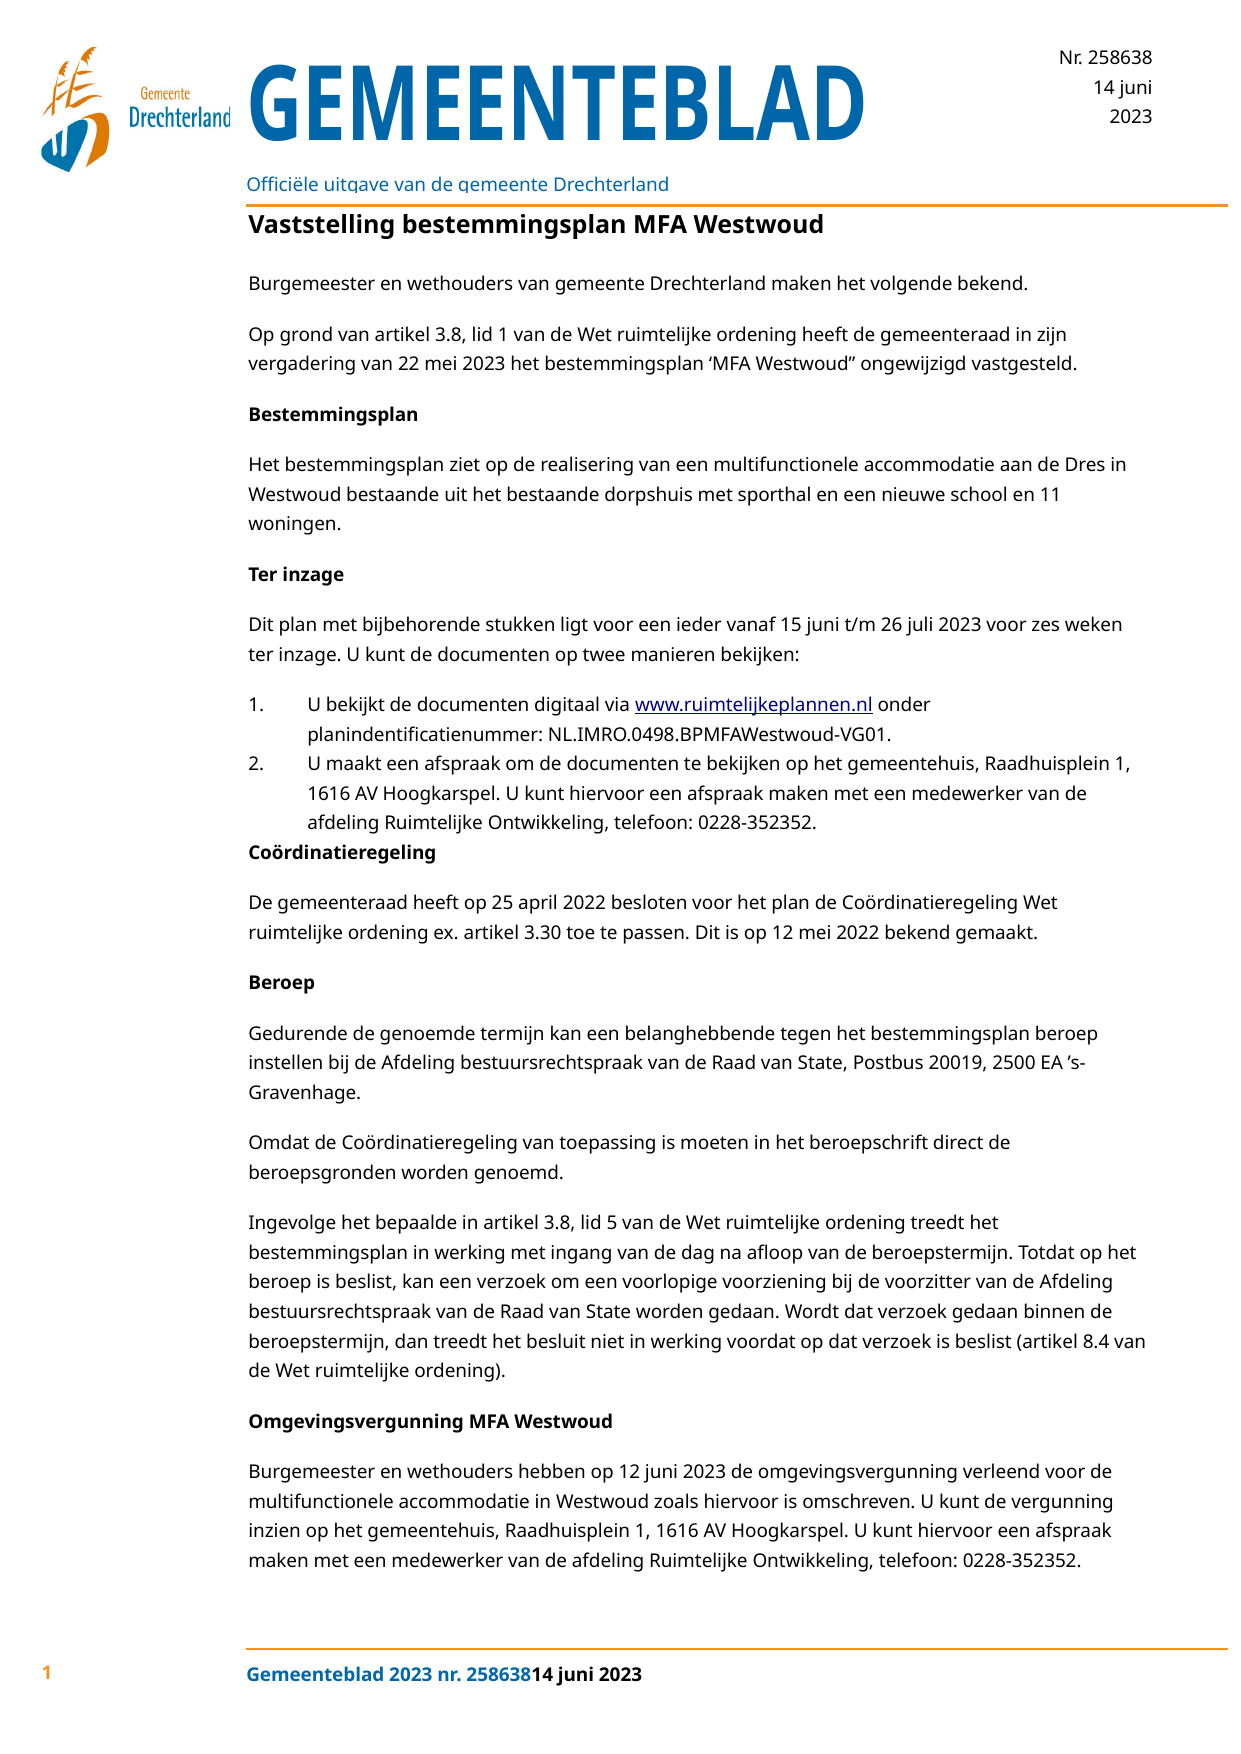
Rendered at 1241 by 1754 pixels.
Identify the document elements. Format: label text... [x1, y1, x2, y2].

text Burgemeester en wethouders hebben op 12 juni 2023 de omgevingsvergunning verleend voor de multifunctionele accommodatie in Westwoud zoals hiervoor is omschreven. U kunt de vergunning inzien op het gemeentehuis, Raadhuisplein 1, 1616 AV Hoogkarspel. U kunt hiervoor een afspraak maken met een medewerker van de afdeling Ruimtelijke Ontwikkeling, telefoon: 0228-352352. [248, 1458, 1152, 1573]
picture [41, 158, 64, 172]
text Dit plan met bijbehorende stukken ligt voor een ieder vanaf 15 juni t/m 26 juli 2023 voor zes weken ter inzage. U kunt de documenten op twee manieren bekijken: [248, 611, 1152, 666]
text Gedurende de genoemde termijn kan een belanghebbende tegen het bestemmingsplan beroep instellen bij de Afdeling bestuursrechtspraak van de Raad van State, Postbus 20019, 2500 EA ’s-Gravenhage. [248, 1020, 1152, 1105]
text Op grond van artikel 3.8, lid 1 van de Wet ruimtelijke ordening heeft de gemeenteraad in zijn vergadering van 22 mei 2023 het bestemmingsplan ‘MFA Westwoud” ongewijzigd vastgesteld. [248, 321, 1152, 376]
text Coördinatieregeling [248, 839, 1152, 865]
picture [226, 115, 231, 124]
picture [41, 47, 231, 172]
text Omgevingsvergunning MFA Westwoud [248, 1408, 1152, 1433]
text Burgemeester en wethouders van gemeente Drechterland maken het volgende bekend. [248, 270, 1152, 296]
text Vaststelling bestemmingsplan MFA Westwoud [248, 207, 1152, 241]
list U maakt een afspraak om de documenten te bekijken op het gemeentehuis, Raadhuisplein 1, 1616 AV Hoogkarspel. U kunt hiervoor een afspraak maken met een medewerker van de afdeling Ruimtelijke Ontwikkeling, telefoon: 0228-352352. [248, 750, 1152, 835]
text De gemeenteraad heeft op 25 april 2022 besloten voor het plan de Coördinatieregeling Wet ruimtelijke ordening ex. artikel 3.30 toe te passen. Dit is op 12 mei 2022 bekend gemaakt. [248, 889, 1152, 945]
text Ingevolge het bepaalde in artikel 3.8, lid 5 van de Wet ruimtelijke ordening treedt het bestemmingsplan in werking met ingang van de dag na afloop van de beroepstermijn. Totdat op het beroep is beslist, kan een verzoek om een voorlopige voorziening bij de voorzitter van de Afdeling bestuursrechtspraak van de Raad van State worden gedaan. Wordt dat verzoek gedaan binnen de beroepstermijn, dan treedt het besluit niet in werking voordat op dat verzoek is beslist (artikel 8.4 van de Wet ruimtelijke ordening). [248, 1209, 1152, 1383]
text Omdat de Coördinatieregeling van toepassing is moeten in het beroepschrift direct de beroepsgronden worden genoemd. [248, 1129, 1152, 1185]
text Het bestemmingsplan ziet op de realisering van een multifunctionele accommodatie aan de Dres in Westwoud bestaande uit het bestaande dorpshuis met sporthal en een nieuwe school en 11 woningen. [248, 451, 1152, 536]
text Bestemmingsplan [248, 401, 1152, 426]
list U bekijkt de documenten digitaal via www.ruimtelijkeplannen.nl onder planindentificatienummer: NL.IMRO.0498.BPMFAWestwoud-VG01. [248, 691, 1152, 746]
text Ter inzage [248, 561, 1152, 586]
text Beroep [248, 969, 1152, 995]
